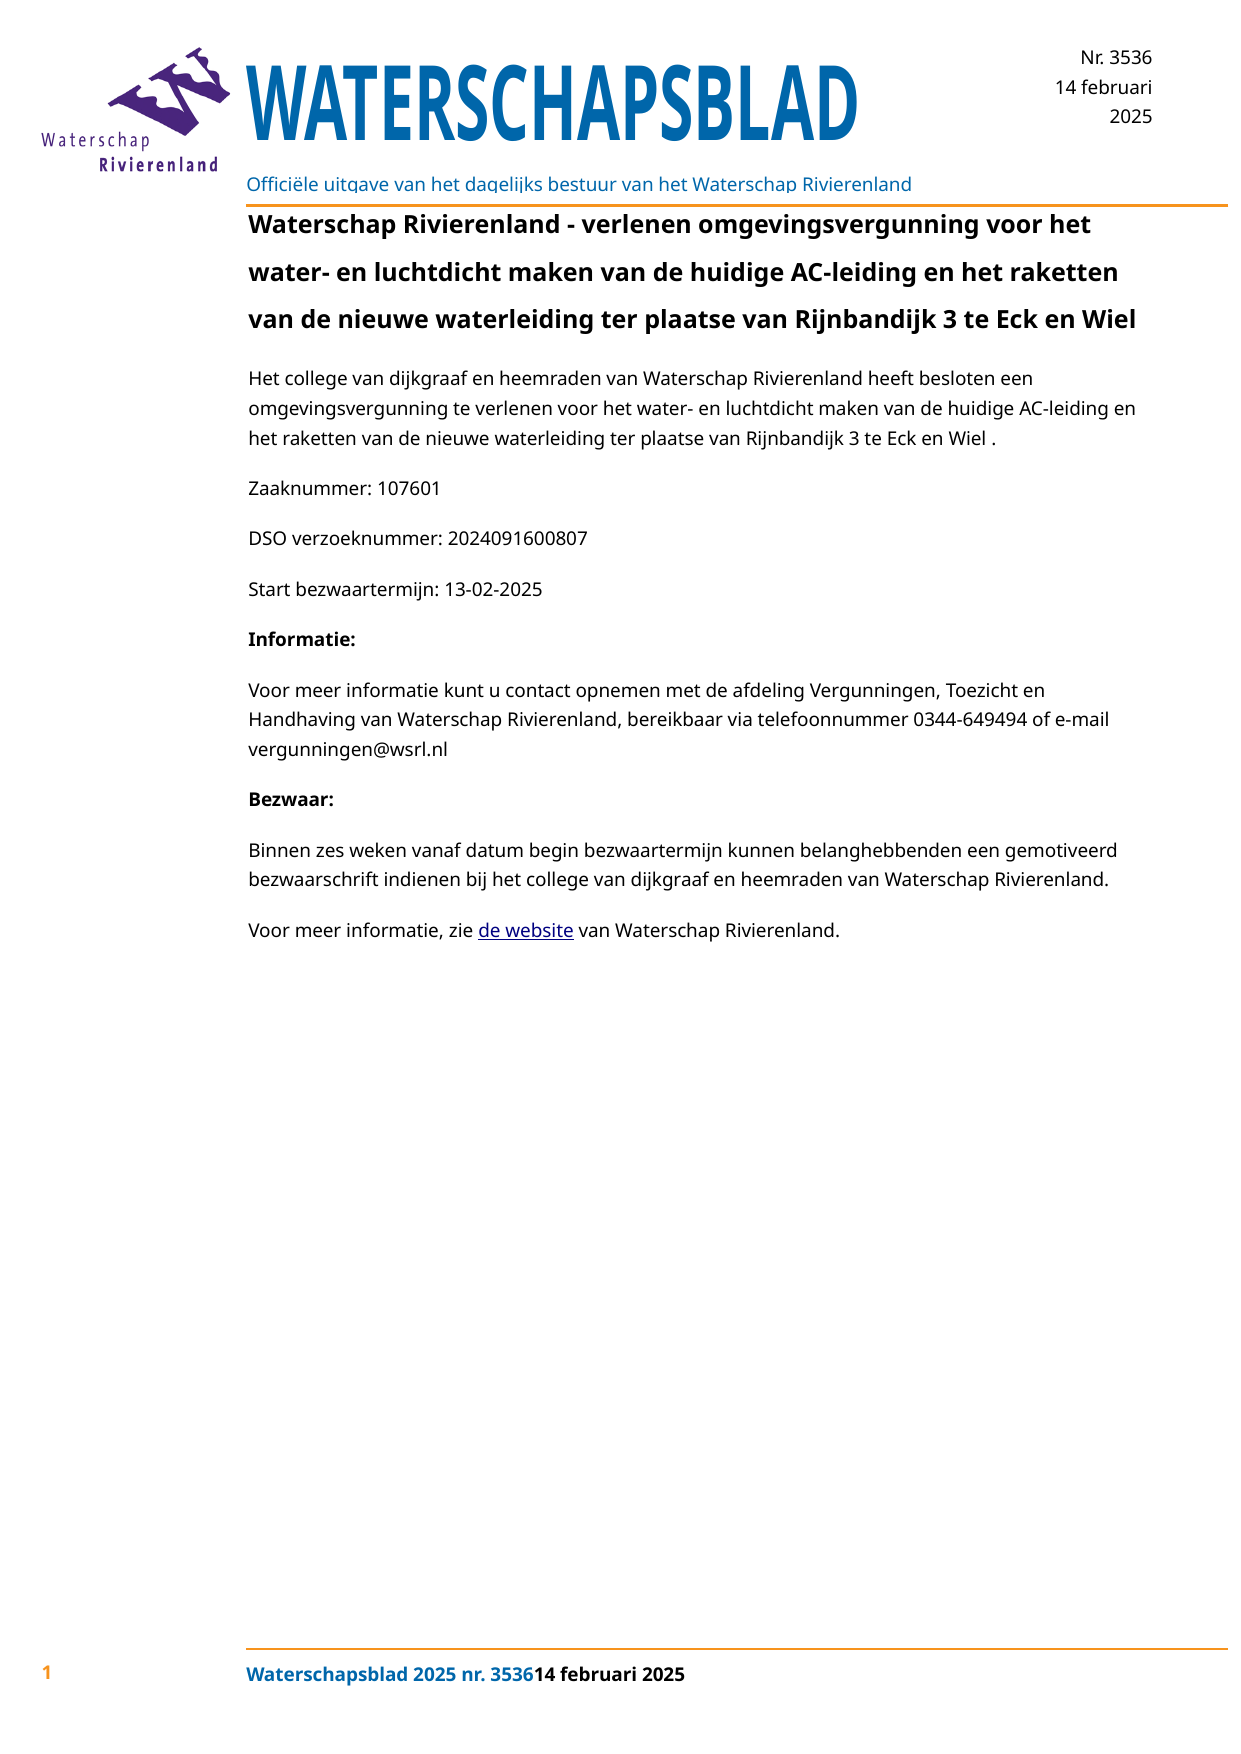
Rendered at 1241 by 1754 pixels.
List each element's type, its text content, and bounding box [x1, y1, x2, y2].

text Bezwaar: [248, 786, 1152, 812]
text Informatie: [248, 626, 1152, 652]
text Binnen zes weken vanaf datum begin bezwaartermijn kunnen belanghebbenden een gemotiveerd bezwaarschrift indienen bij het college van dijkgraaf en heemraden van Waterschap Rivierenland. [248, 837, 1152, 892]
picture [41, 47, 231, 172]
text Voor meer informatie, zie de website van Waterschap Rivierenland. [248, 917, 1152, 942]
text Zaaknummer: 107601 [248, 475, 1152, 501]
text Waterschap Rivierenland - verlenen omgevingsvergunning voor het water- en luchtdicht maken van de huidige AC-leiding en het raketten van de nieuwe waterleiding ter plaatse van Rijnbandijk 3 te Eck en Wiel [248, 207, 1152, 336]
text Het college van dijkgraaf en heemraden van Waterschap Rivierenland heeft besloten een omgevingsvergunning te verlenen voor het water- en luchtdicht maken van de huidige AC-leiding en het raketten van de nieuwe waterleiding ter plaatse van Rijnbandijk 3 te Eck en Wiel . [248, 366, 1152, 450]
text Voor meer informatie kunt u contact opnemen met de afdeling Vergunningen, Toezicht en Handhaving van Waterschap Rivierenland, bereikbaar via telefoonnummer 0344-649494 of e-mail vergunningen@wsrl.nl [248, 677, 1152, 762]
text DSO verzoeknummer: 2024091600807 [248, 526, 1152, 551]
text Start bezwaartermijn: 13-02-2025 [248, 576, 1152, 602]
